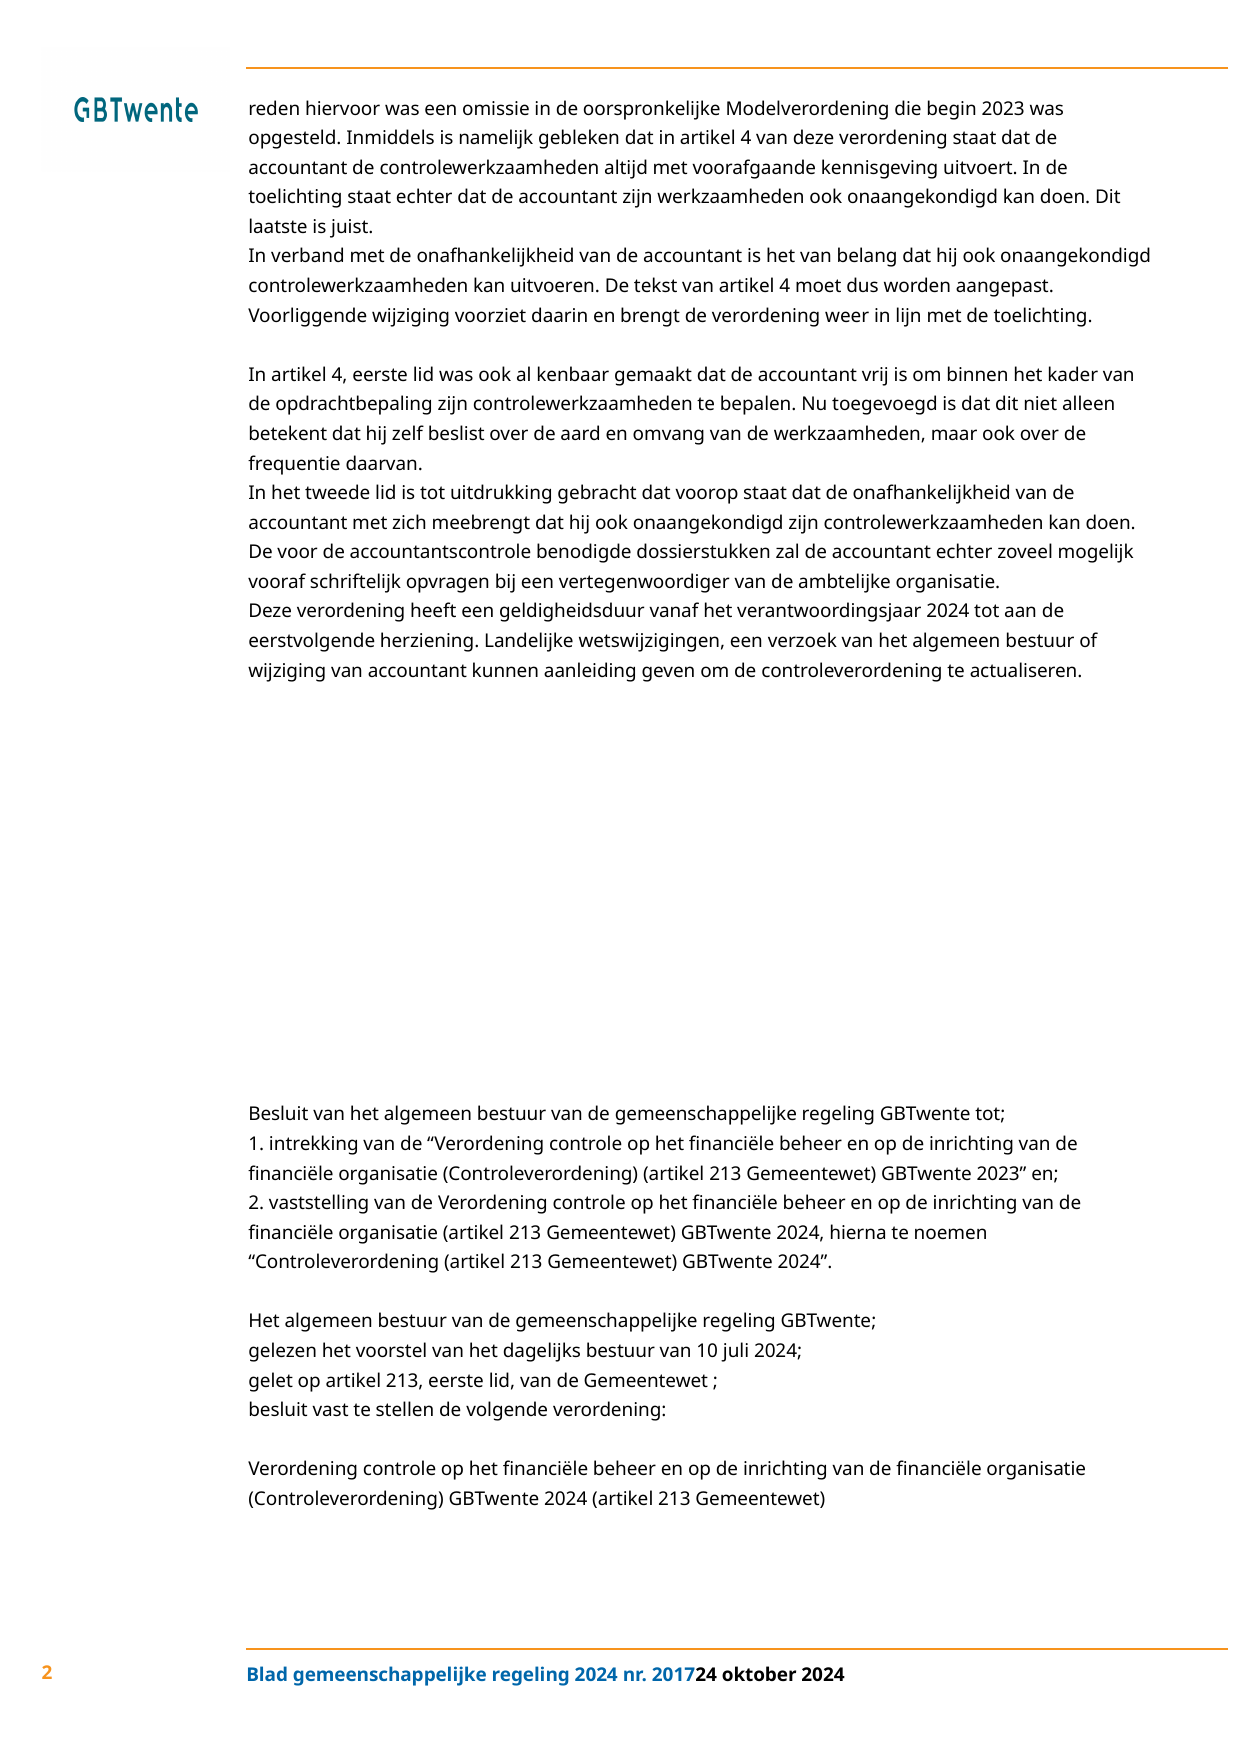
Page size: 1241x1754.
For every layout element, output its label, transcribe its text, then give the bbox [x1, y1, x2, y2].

text Het algemeen bestuur van de gemeenschappelijke regeling GBTwente; [248, 1308, 1152, 1333]
text gelezen het voorstel van het dagelijks bestuur van 10 juli 2024; [248, 1337, 1152, 1363]
text Verordening controle op het financiële beheer en op de inrichting van de financiële organisatie (Controleverordening) GBTwente 2024 (artikel 213 Gemeentewet) [248, 1456, 1152, 1511]
text In artikel 4, eerste lid was ook al kenbaar gemaakt dat de accountant vrij is om binnen het kader van de opdrachtbepaling zijn controlewerkzaamheden te bepalen. Nu toegevoegd is dat dit niet alleen betekent dat hij zelf beslist over de aard en omvang van de werkzaamheden, maar ook over de frequentie daarvan. [248, 361, 1152, 476]
text reden hiervoor was een omissie in de oorspronkelijke Modelverordening die begin 2023 was opgesteld. Inmiddels is namelijk gebleken dat in artikel 4 van deze verordening staat dat de accountant de controlewerkzaamheden altijd met voorafgaande kennisgeving uitvoert. In de toelichting staat echter dat de accountant zijn werkzaamheden ook onaangekondigd kan doen. Dit laatste is juist. [248, 95, 1152, 239]
text 1. intrekking van de “Verordening controle op het financiële beheer en op de inrichting van de financiële organisatie (Controleverordening) (artikel 213 Gemeentewet) GBTwente 2023” en; [248, 1130, 1152, 1186]
text 2. vaststelling van de Verordening controle op het financiële beheer en op de inrichting van de financiële organisatie (artikel 213 Gemeentewet) GBTwente 2024, hierna te noemen “Controleverordening (artikel 213 Gemeentewet) GBTwente 2024”. [248, 1189, 1152, 1274]
text gelet op artikel 213, eerste lid, van de Gemeentewet ; [248, 1367, 1152, 1393]
picture [41, 47, 231, 172]
text Besluit van het algemeen bestuur van de gemeenschappelijke regeling GBTwente tot; [248, 1101, 1152, 1126]
text Deze verordening heeft een geldigheidsduur vanaf het verantwoordingsjaar 2024 tot aan de eerstvolgende herziening. Landelijke wetswijzigingen, een verzoek van het algemeen bestuur of wijziging van accountant kunnen aanleiding geven om de controleverordening te actualiseren. [248, 598, 1152, 683]
text besluit vast te stellen de volgende verordening: [248, 1396, 1152, 1422]
text In verband met de onafhankelijkheid van de accountant is het van belang dat hij ook onaangekondigd controlewerkzaamheden kan uitvoeren. De tekst van artikel 4 moet dus worden aangepast. Voorliggende wijziging voorziet daarin en brengt de verordening weer in lijn met de toelichting. [248, 243, 1152, 328]
text In het tweede lid is tot uitdrukking gebracht dat voorop staat dat de onafhankelijkheid van de accountant met zich meebrengt dat hij ook onaangekondigd zijn controlewerkzaamheden kan doen. De voor de accountantscontrole benodigde dossierstukken zal de accountant echter zoveel mogelijk vooraf schriftelijk opvragen bij een vertegenwoordiger van de ambtelijke organisatie. [248, 479, 1152, 594]
